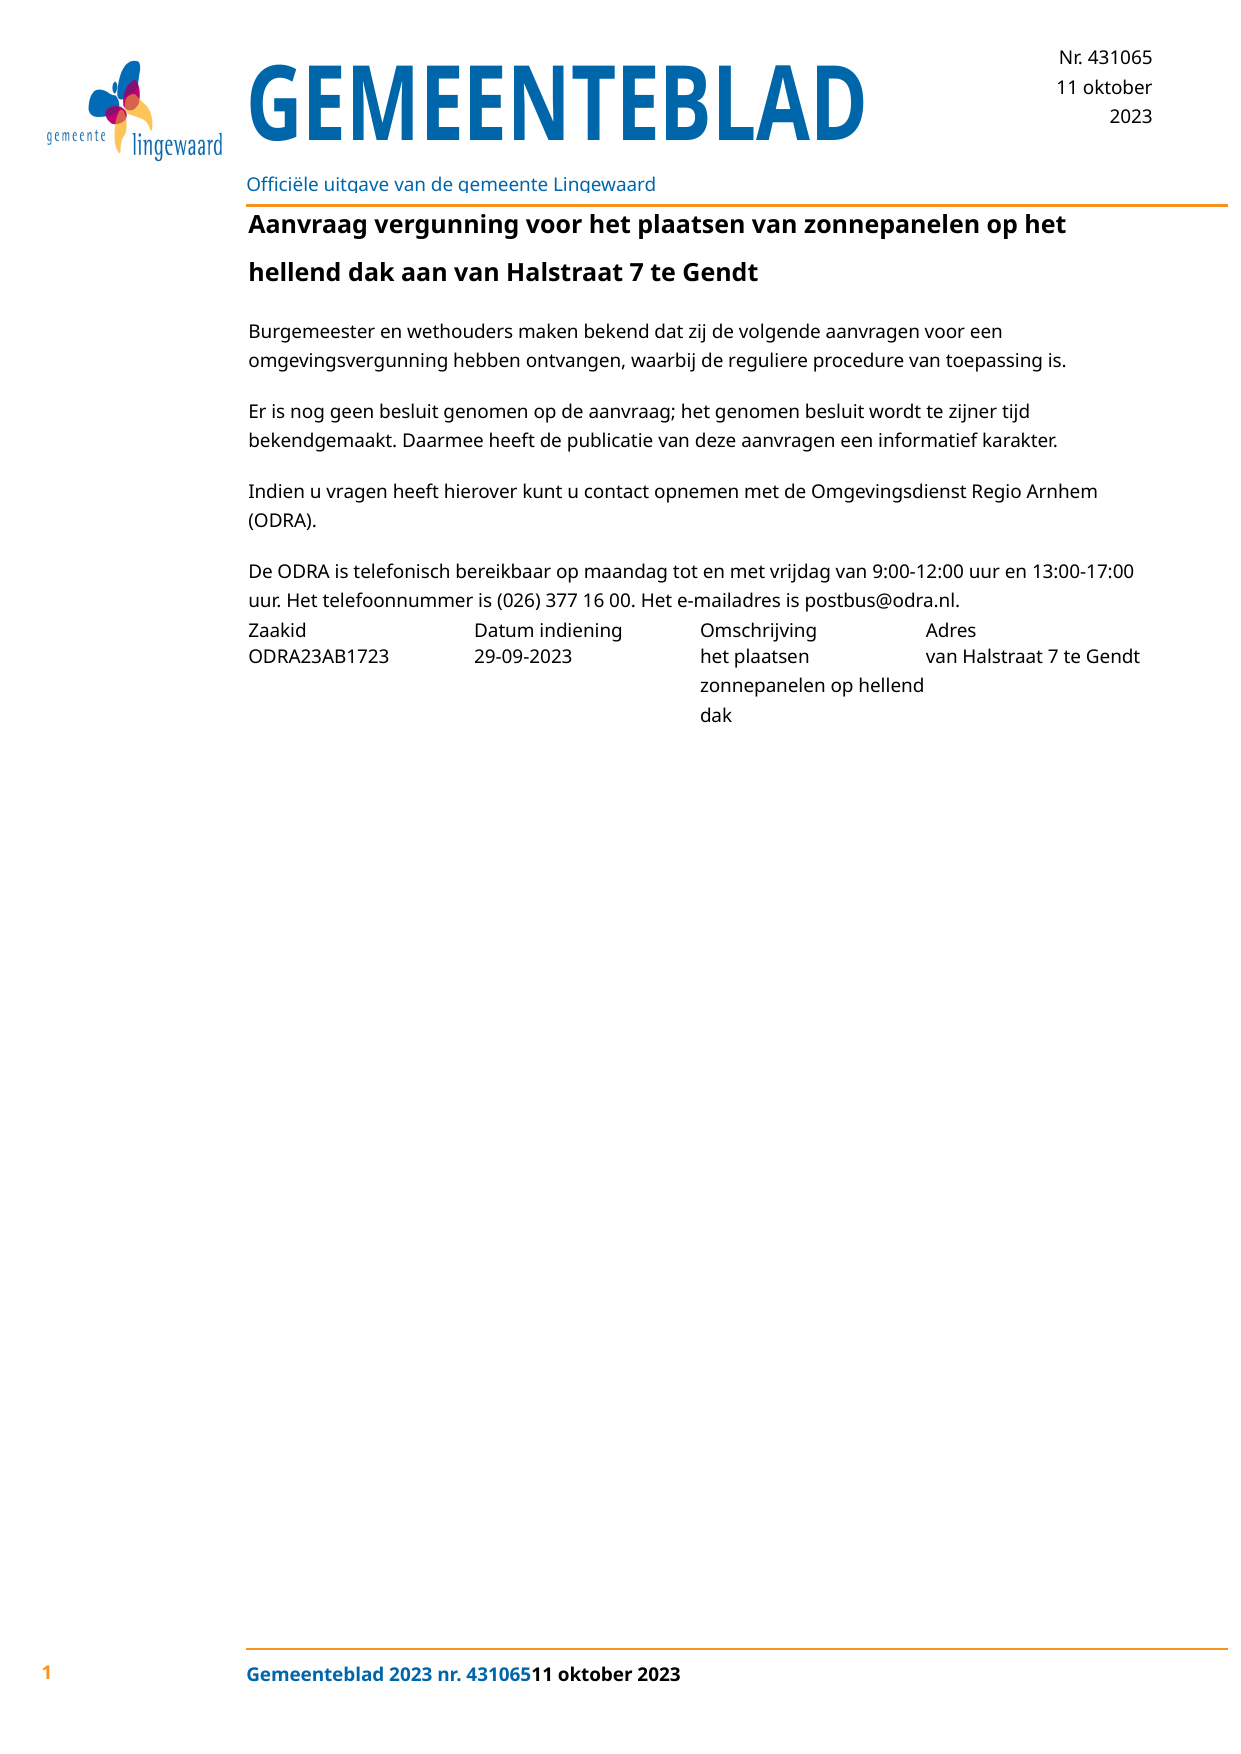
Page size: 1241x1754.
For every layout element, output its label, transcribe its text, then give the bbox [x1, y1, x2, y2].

table_header Zaakid [248, 617, 474, 643]
text Burgemeester en wethouders maken bekend dat zij de volgende aanvragen voor een omgevingsvergunning hebben ontvangen, waarbij de reguliere procedure van toepassing is. [248, 318, 1152, 373]
table_header Datum indiening [474, 617, 700, 643]
table_cell het plaatsen zonnepanelen op hellend dak [700, 643, 926, 728]
table_cell van Halstraat 7 te Gendt [926, 643, 1152, 728]
table_header Adres [926, 617, 1152, 643]
text Aanvraag vergunning voor het plaatsen van zonnepanelen op het hellend dak aan van Halstraat 7 te Gendt [248, 207, 1152, 288]
picture [41, 47, 231, 172]
table_cell 29-09-2023 [474, 643, 700, 728]
text De ODRA is telefonisch bereikbaar op maandag tot en met vrijdag van 9:00-12:00 uur en 13:00-17:00 uur. Het telefoonnummer is (026) 377 16 00. Het e-mailadres is postbus@odra.nl. [248, 558, 1152, 613]
text Er is nog geen besluit genomen op de aanvraag; het genomen besluit wordt te zijner tijd bekendgemaakt. Daarmee heeft de publicatie van deze aanvragen een informatief karakter. [248, 398, 1152, 453]
table_cell ODRA23AB1723 [248, 643, 474, 728]
table_header Omschrijving [700, 617, 926, 643]
text Indien u vragen heeft hierover kunt u contact opnemen met de Omgevingsdienst Regio Arnhem (ODRA). [248, 478, 1152, 533]
